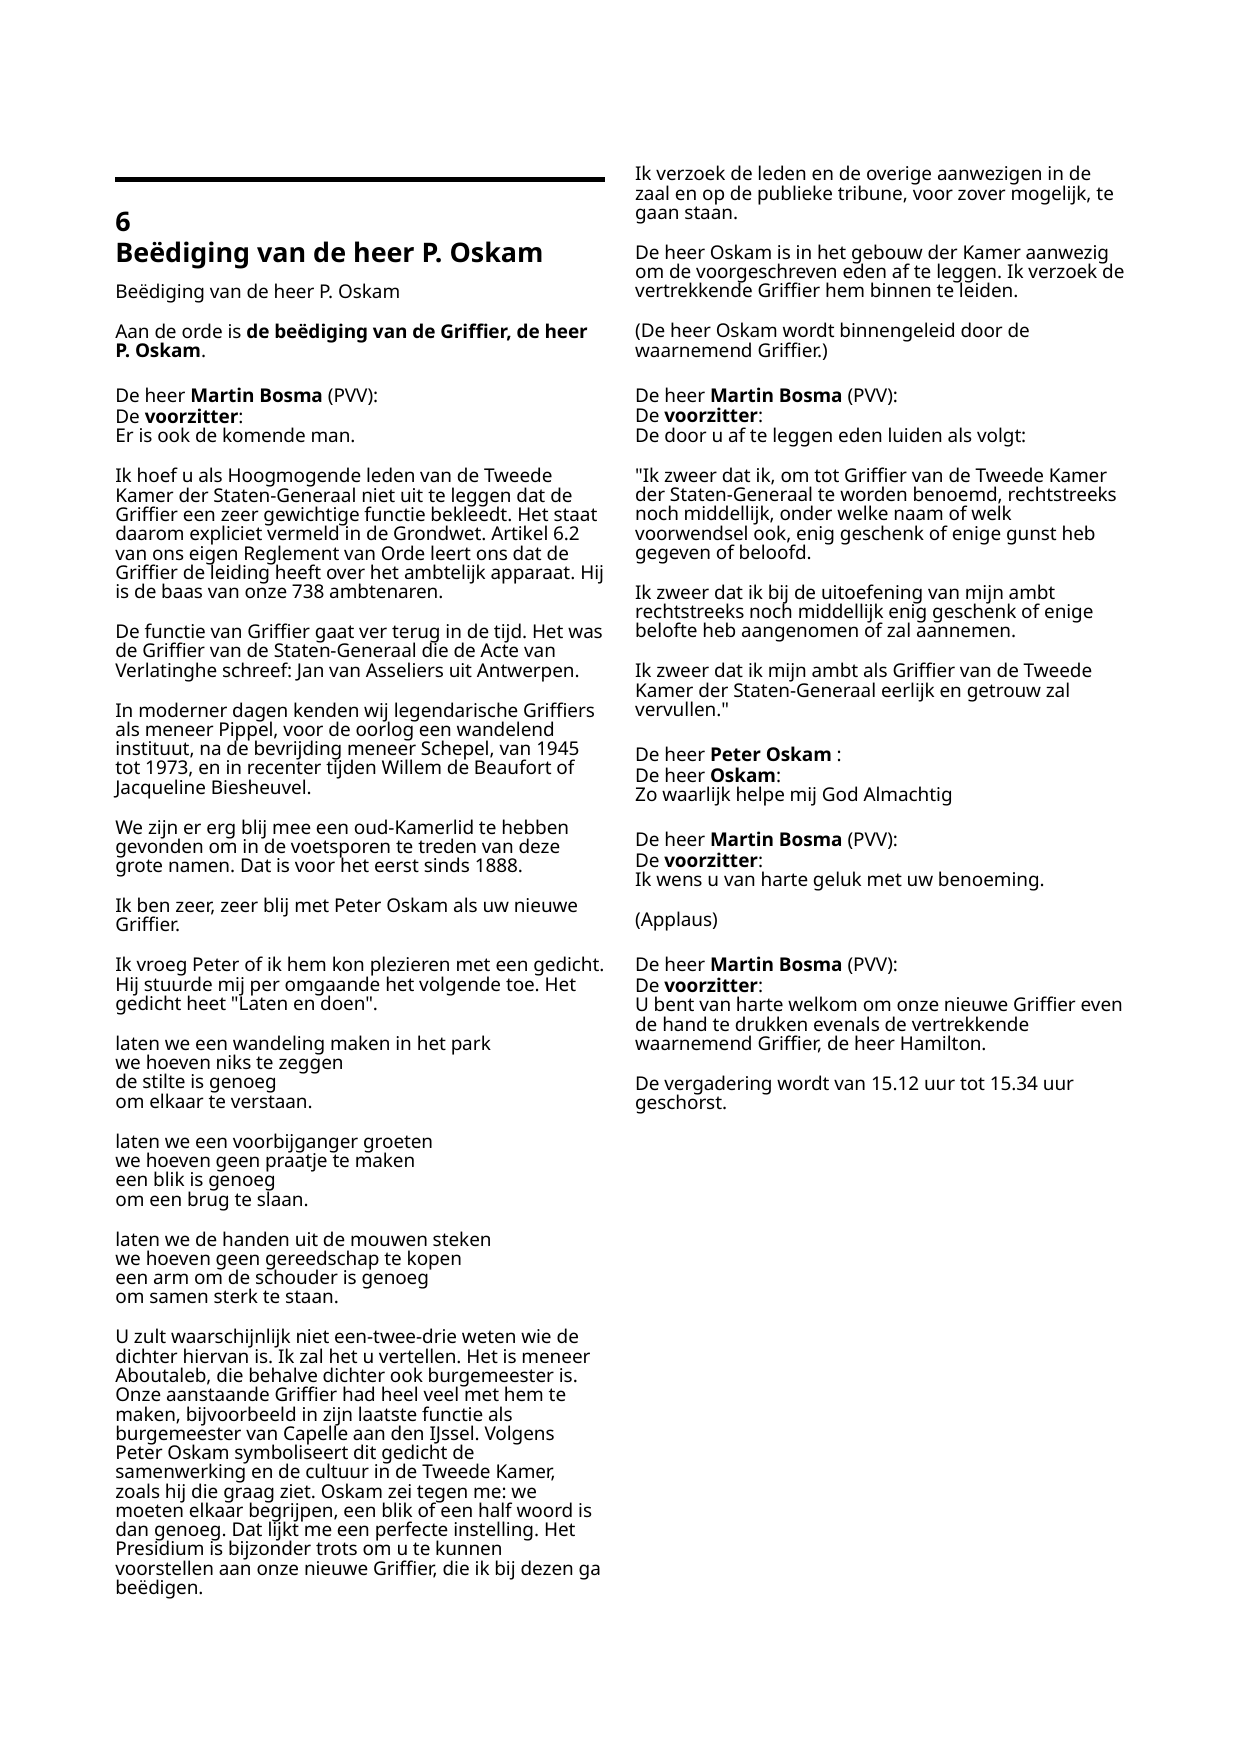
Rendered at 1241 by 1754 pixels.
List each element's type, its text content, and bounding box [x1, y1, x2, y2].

text we hoeven geen gereedschap te kopen [115, 1250, 605, 1269]
text om elkaar te verstaan. [115, 1093, 605, 1112]
text We zijn er erg blij mee een oud-Kamerlid te hebben gevonden om in de voetsporen te treden van deze grote namen. Dat is voor het eerst sinds 1888. [115, 819, 605, 876]
text De heer Oskam is in het gebouw der Kamer aanwezig om de voorgeschreven eden af te leggen. Ik verzoek de vertrekkende Griffier hem binnen te leiden. [635, 244, 1125, 302]
text De heer Martin Bosma (PVV): [635, 826, 1125, 852]
text De voorzitter: [635, 852, 1125, 871]
text Aan de orde is de beëdiging van de Griffier, de heer P. Oskam. [115, 323, 605, 362]
text Ik ben zeer, zeer blij met Peter Oskam als uw nieuwe Griffier. [115, 897, 605, 936]
text De voorzitter: [635, 407, 1125, 427]
text De voorzitter: [635, 977, 1125, 996]
text Zo waarlijk helpe mij God Almachtig [635, 786, 1125, 805]
text De heer Martin Bosma (PVV): [115, 382, 605, 408]
text De heer Oskam: [635, 767, 1125, 786]
text De heer Peter Oskam : [635, 741, 1125, 767]
text Beëdiging van de heer P. Oskam [115, 239, 605, 283]
text de stilte is genoeg [115, 1073, 605, 1093]
text Er is ook de komende man. [115, 427, 605, 447]
text Ik vroeg Peter of ik hem kon plezieren met een gedicht. Hij stuurde mij per omgaande het volgende toe. Het gedicht heet "Laten en doen". [115, 956, 605, 1014]
text we hoeven geen praatje te maken [115, 1152, 605, 1171]
text 6 [115, 203, 605, 239]
text Beëdiging van de heer P. Oskam [115, 283, 605, 302]
text De functie van Griffier gaat ver terug in de tijd. Het was de Griffier van de Staten-Generaal die de Acte van Verlatinghe schreef: Jan van Asseliers uit Antwerpen. [115, 623, 605, 681]
text laten we de handen uit de mouwen steken [115, 1231, 605, 1250]
text laten we een wandeling maken in het park [115, 1035, 605, 1054]
text U bent van harte welkom om onze nieuwe Griffier even de hand te drukken evenals de vertrekkende waarnemend Griffier, de heer Hamilton. [635, 996, 1125, 1054]
text Ik zweer dat ik mijn ambt als Griffier van de Tweede Kamer der Staten-Generaal eerlijk en getrouw zal vervullen." [635, 662, 1125, 720]
text een blik is genoeg [115, 1171, 605, 1191]
text De heer Martin Bosma (PVV): [635, 951, 1125, 977]
text laten we een voorbijganger groeten [115, 1133, 605, 1152]
text om samen sterk te staan. [115, 1288, 605, 1308]
text om een brug te slaan. [115, 1191, 605, 1210]
text we hoeven niks te zeggen [115, 1054, 605, 1073]
text Ik zweer dat ik bij de uitoefening van mijn ambt rechtstreeks noch middellijk enig geschenk of enige belofte heb aangenomen of zal aannemen. [635, 584, 1125, 642]
text U zult waarschijnlijk niet een-twee-drie weten wie de dichter hiervan is. Ik zal het u vertellen. Het is meneer Aboutaleb, die behalve dichter ook burgemeester is. Onze aanstaande Griffier had heel veel met hem te maken, bijvoorbeeld in zijn laatste functie als burgemeester van Capelle aan den IJssel. Volgens Peter Oskam symboliseert dit gedicht de samenwerking en de cultuur in de Tweede Kamer, zoals hij die graag ziet. Oskam zei tegen me: we moeten elkaar begrijpen, een blik of een half woord is dan genoeg. Dat lijkt me een perfecte instelling. Het Presidium is bijzonder trots om u te kunnen voorstellen aan onze nieuwe Griffier, die ik bij dezen ga beëdigen. [115, 1328, 605, 1598]
text een arm om de schouder is genoeg [115, 1269, 605, 1288]
text (Applaus) [635, 911, 1125, 930]
text Ik hoef u als Hoogmogende leden van de Tweede Kamer der Staten-Generaal niet uit te leggen dat de Griffier een zeer gewichtige functie bekleedt. Het staat daarom expliciet vermeld in de Grondwet. Artikel 6.2 van ons eigen Reglement van Orde leert ons dat de Griffier de leiding heeft over het ambtelijk apparaat. Hij is de baas van onze 738 ambtenaren. [115, 467, 605, 602]
text "Ik zweer dat ik, om tot Griffier van de Tweede Kamer der Staten-Generaal te worden benoemd, rechtstreeks noch middellijk, onder welke naam of welk voorwendsel ook, enig geschenk of enige gunst heb gegeven of beloofd. [635, 467, 1125, 563]
text De voorzitter: [115, 408, 605, 427]
text De vergadering wordt van 15.12 uur tot 15.34 uur geschorst. [635, 1075, 1125, 1113]
text Ik wens u van harte geluk met uw benoeming. [635, 871, 1125, 890]
text Ik verzoek de leden en de overige aanwezigen in de zaal en op de publieke tribune, voor zover mogelijk, te gaan staan. [635, 165, 1125, 223]
text De door u af te leggen eden luiden als volgt: [635, 427, 1125, 446]
text (De heer Oskam wordt binnengeleid door de waarnemend Griffier.) [635, 322, 1125, 361]
text De heer Martin Bosma (PVV): [635, 382, 1125, 407]
text In moderner dagen kenden wij legendarische Griffiers als meneer Pippel, voor de oorlog een wandelend instituut, na de bevrijding meneer Schepel, van 1945 tot 1973, en in recenter tijden Willem de Beaufort of Jacqueline Biesheuvel. [115, 702, 605, 798]
